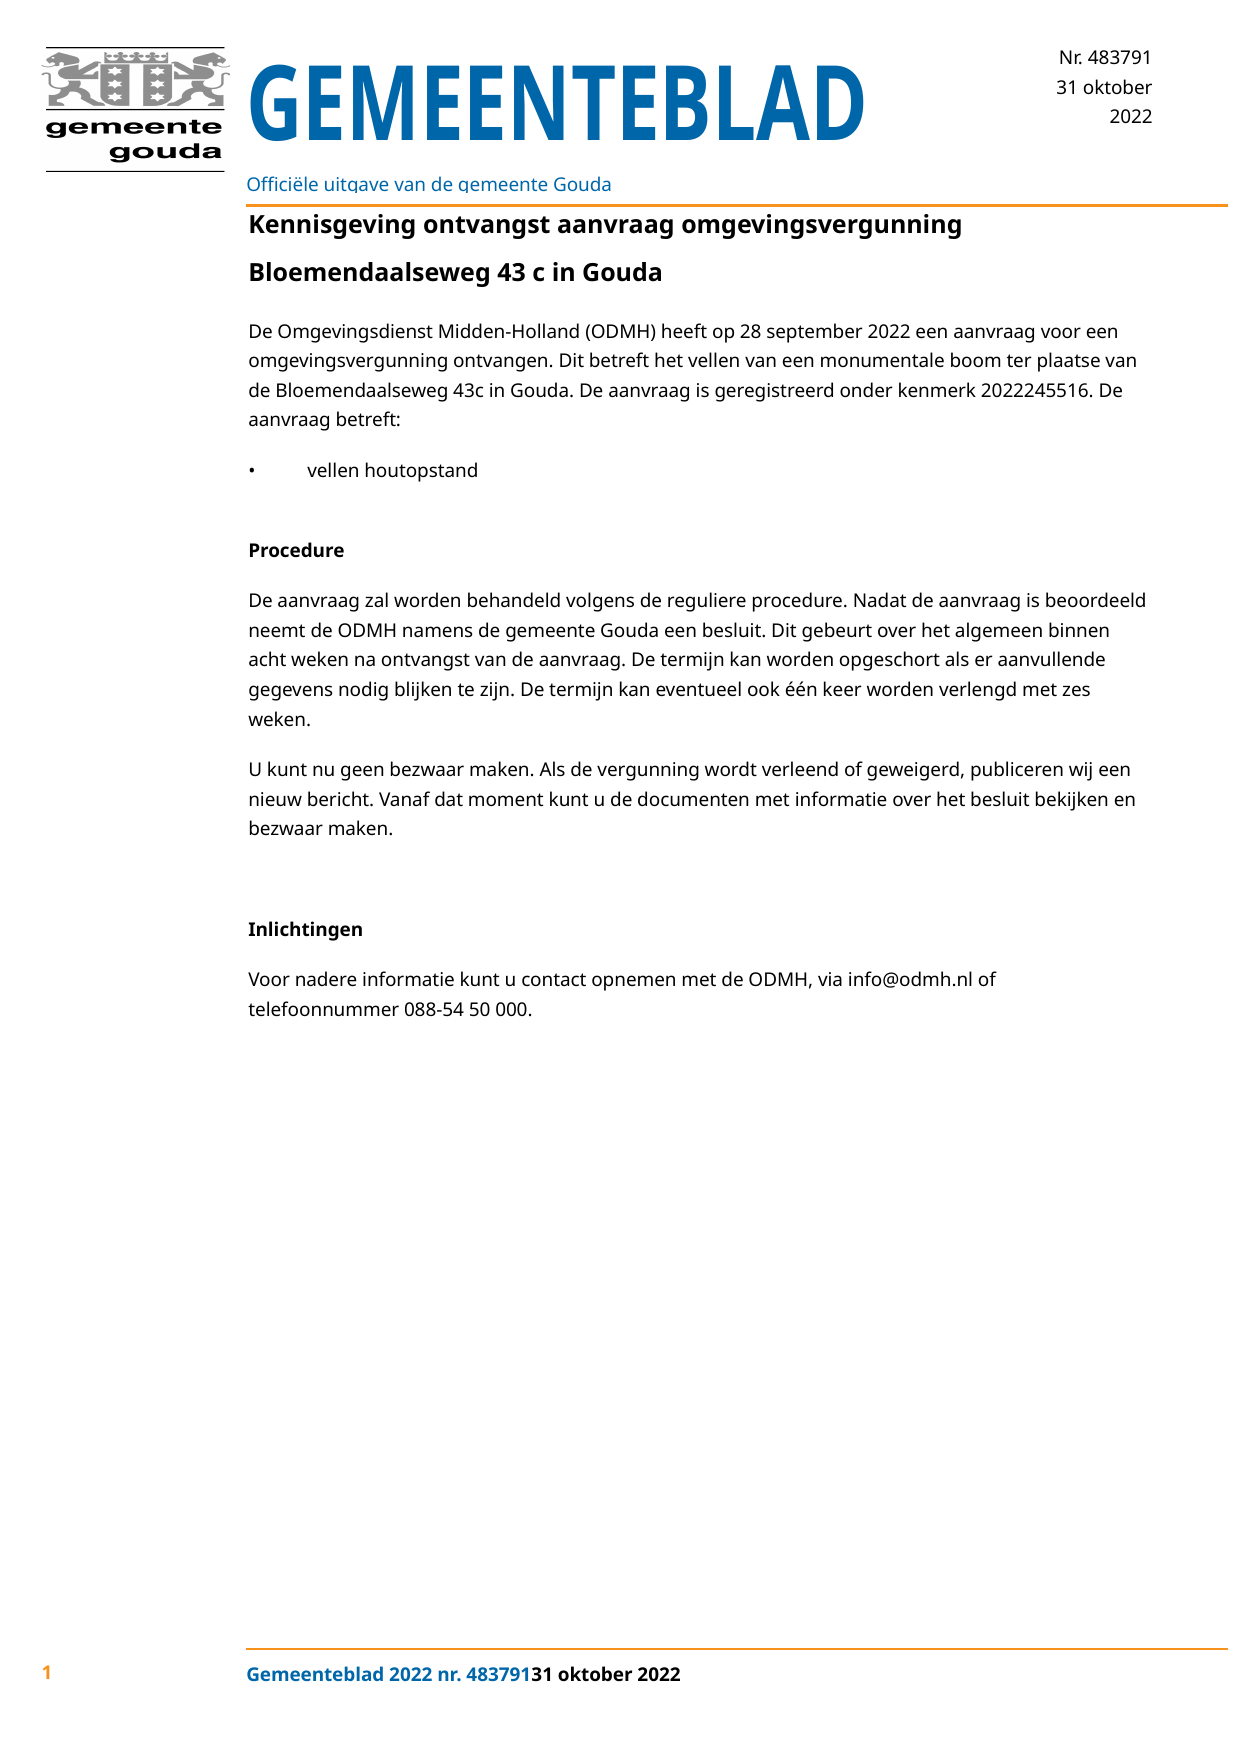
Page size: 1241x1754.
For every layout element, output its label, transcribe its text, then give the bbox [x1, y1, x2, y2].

text Procedure [248, 537, 1152, 563]
text De aanvraag zal worden behandeld volgens de reguliere procedure. Nadat de aanvraag is beoordeeld neemt de ODMH namens de gemeente Gouda een besluit. Dit gebeurt over het algemeen binnen acht weken na ontvangst van de aanvraag. De termijn kan worden opgeschort als er aanvullende gegevens nodig blijken te zijn. De termijn kan eventueel ook één keer worden verlengd met zes weken. [248, 587, 1152, 732]
text Kennisgeving ontvangst aanvraag omgevingsvergunning Bloemendaalseweg 43 c in Gouda [248, 207, 1152, 288]
list vellen houtopstand [248, 457, 1152, 483]
text Inlichtingen [248, 916, 1152, 942]
text U kunt nu geen bezwaar maken. Als de vergunning wordt verleend of geweigerd, publiceren wij een nieuw bericht. Vanaf dat moment kunt u de documenten met informatie over het besluit bekijken en bezwaar maken. [248, 756, 1152, 841]
picture [41, 47, 231, 172]
text Voor nadere informatie kunt u contact opnemen met de ODMH, via info@odmh.nl of telefoonnummer 088-54 50 000. [248, 967, 1152, 1022]
text De Omgevingsdienst Midden-Holland (ODMH) heeft op 28 september 2022 een aanvraag voor een omgevingsvergunning ontvangen. Dit betreft het vellen van een monumentale boom ter plaatse van de Bloemendaalseweg 43c in Gouda. De aanvraag is geregistreerd onder kenmerk 2022245516. De aanvraag betreft: [248, 318, 1152, 432]
